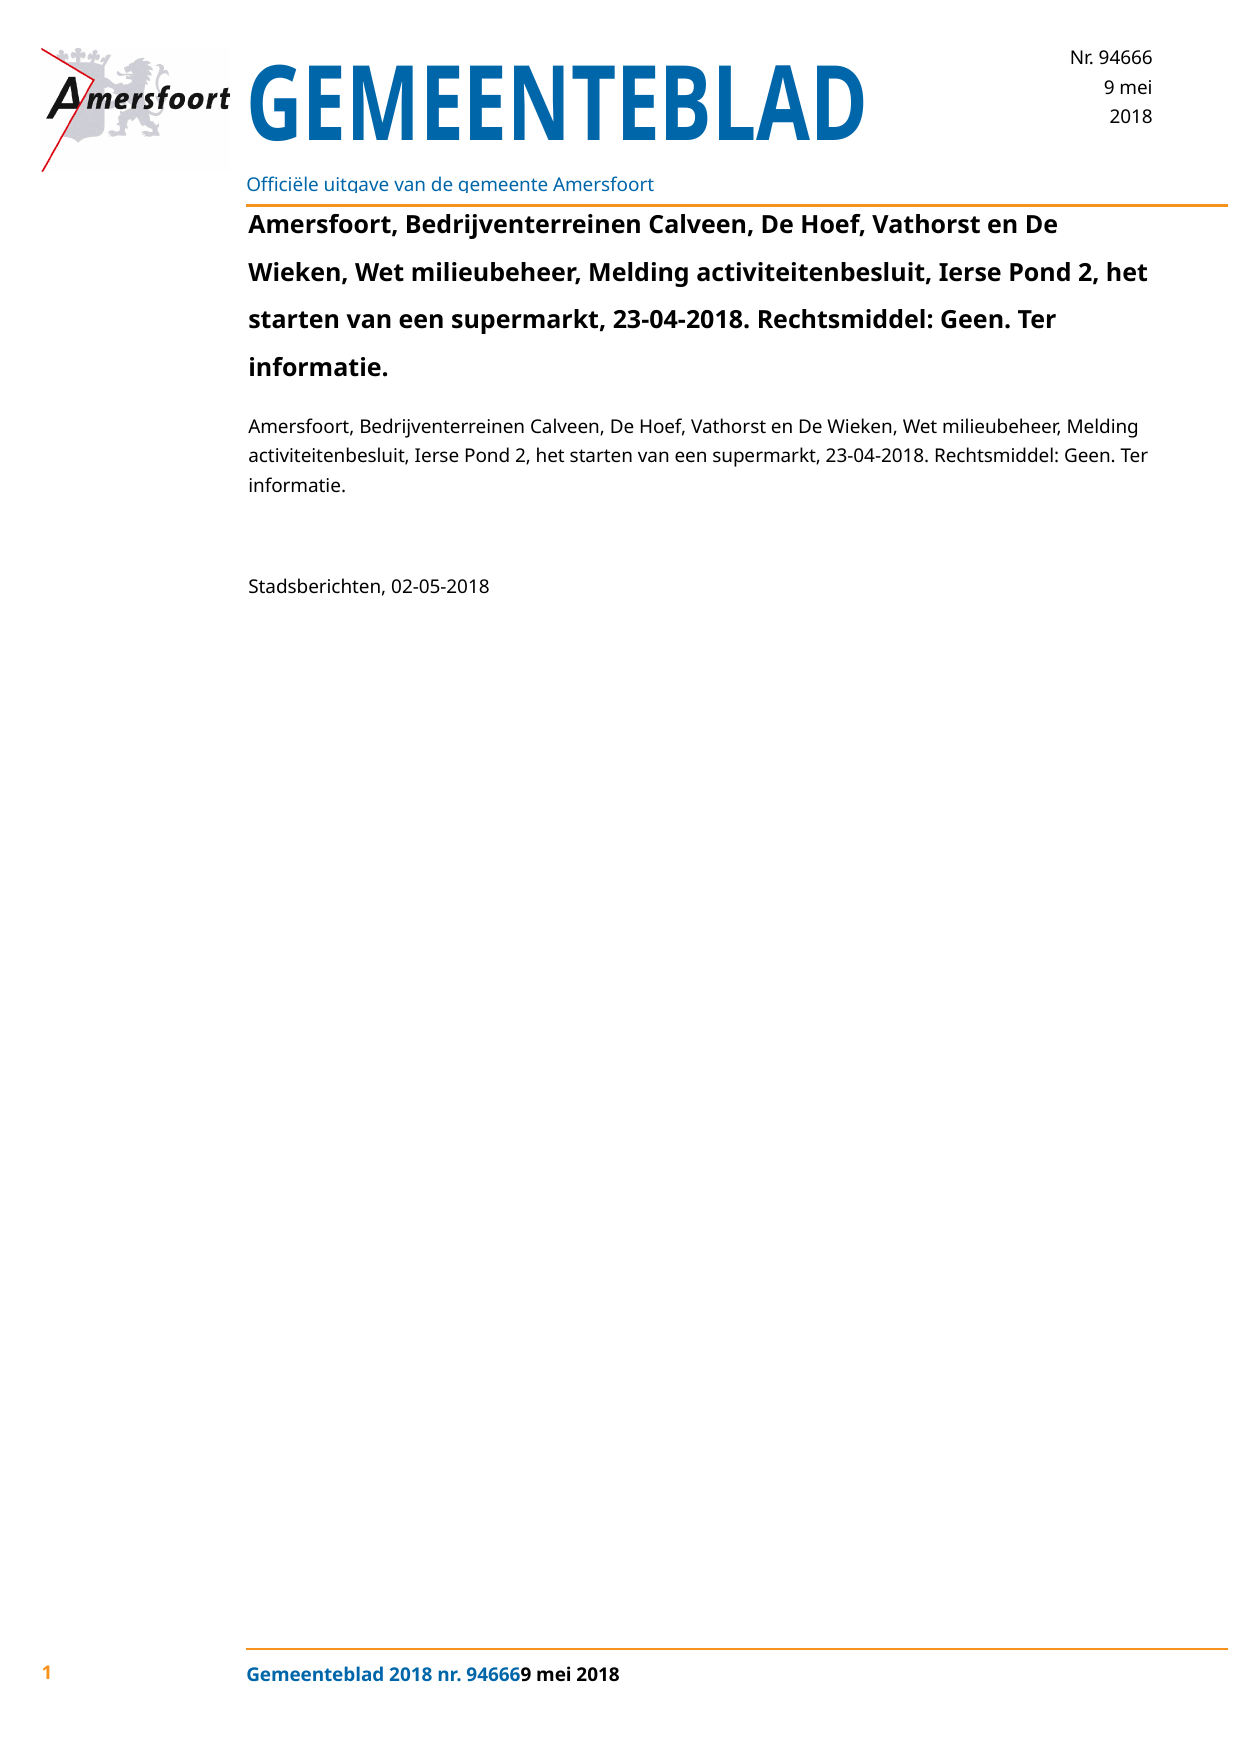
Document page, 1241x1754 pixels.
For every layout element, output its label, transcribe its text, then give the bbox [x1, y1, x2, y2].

picture [41, 47, 231, 172]
text Amersfoort, Bedrijventerreinen Calveen, De Hoef, Vathorst en De Wieken, Wet milieubeheer, Melding activiteitenbesluit, Ierse Pond 2, het starten van een supermarkt, 23-04-2018. Rechtsmiddel: Geen. Ter informatie. [248, 413, 1152, 498]
text Stadsberichten, 02-05-2018 [248, 573, 1152, 599]
text Amersfoort, Bedrijventerreinen Calveen, De Hoef, Vathorst en De Wieken, Wet milieubeheer, Melding activiteitenbesluit, Ierse Pond 2, het starten van een supermarkt, 23-04-2018. Rechtsmiddel: Geen. Ter informatie. [248, 207, 1152, 384]
